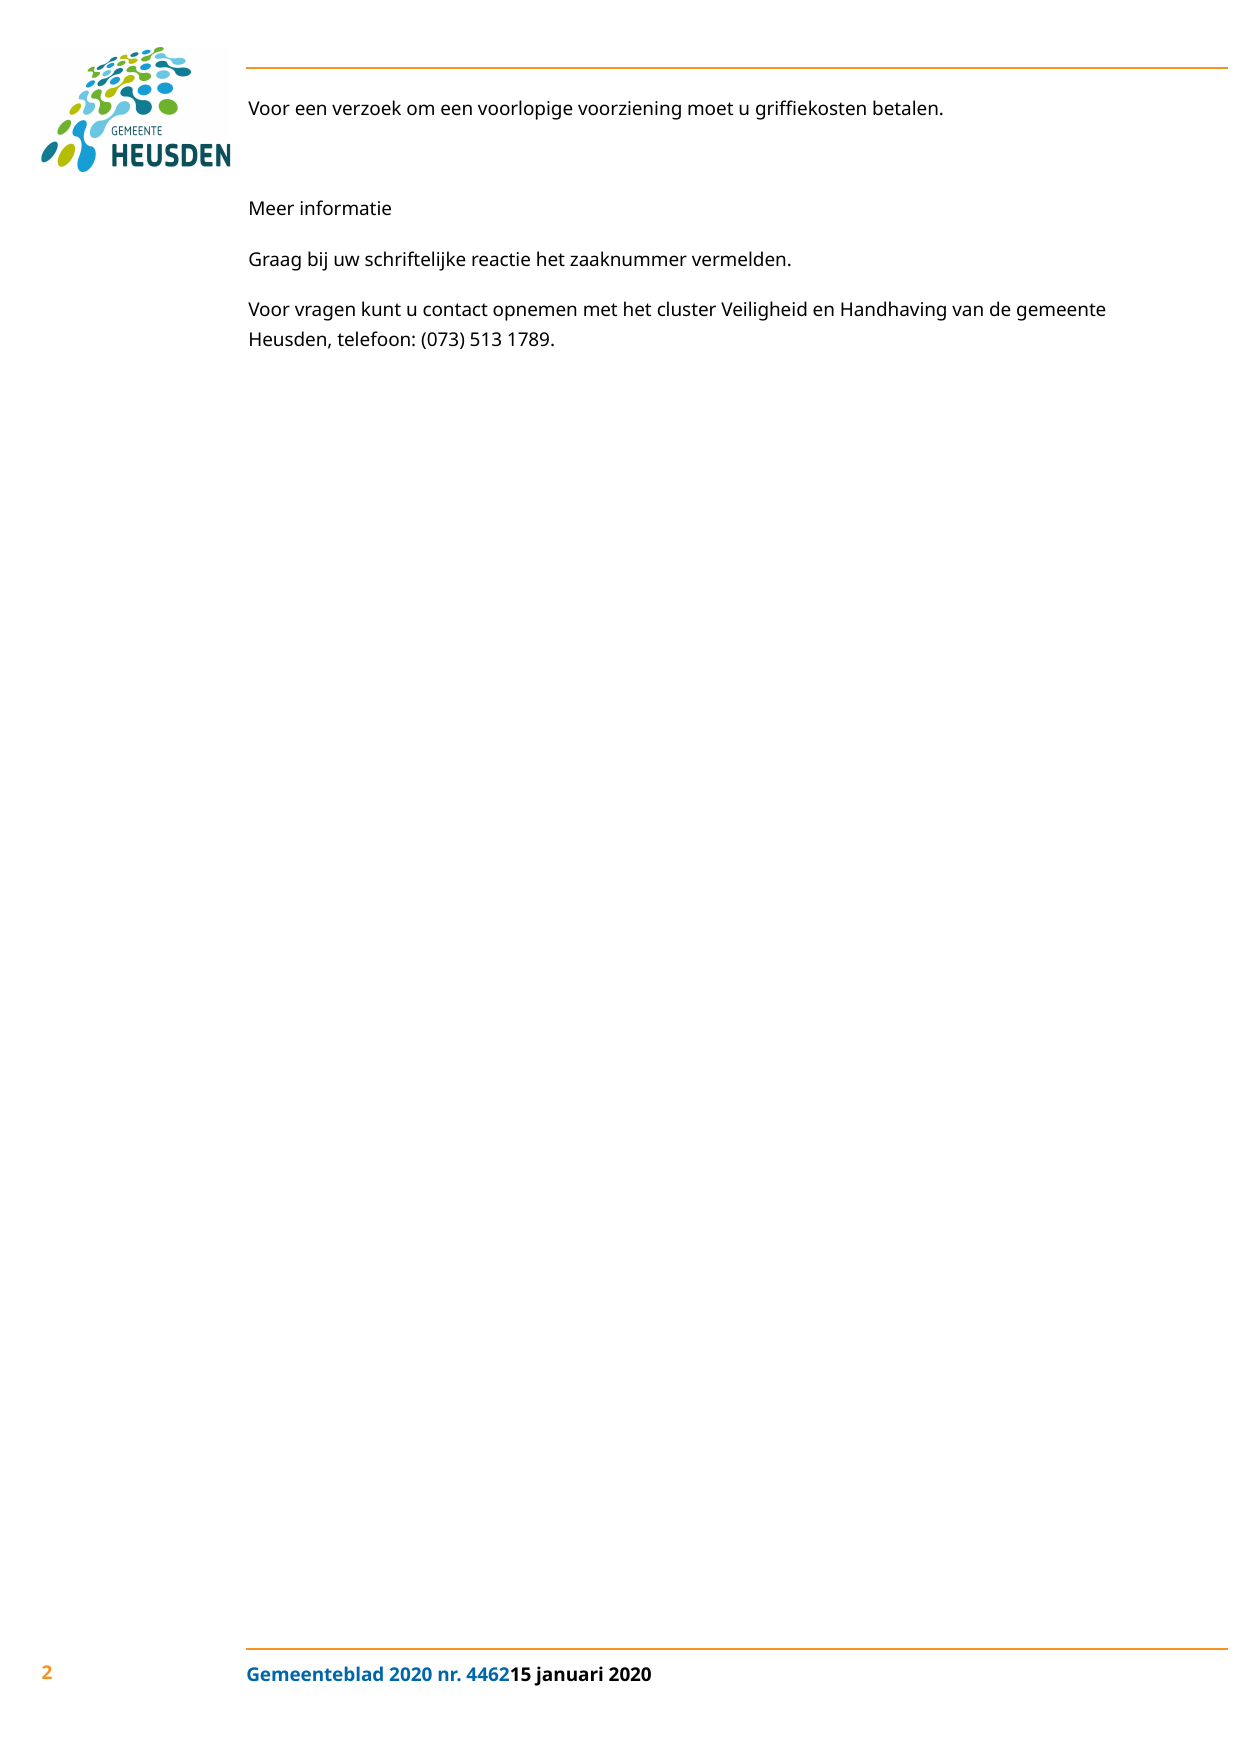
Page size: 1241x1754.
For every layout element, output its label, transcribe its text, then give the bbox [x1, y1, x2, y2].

picture [41, 47, 231, 172]
text Voor vragen kunt u contact opnemen met het cluster Veiligheid en Handhaving van de gemeente Heusden, telefoon: (073) 513 1789. [248, 296, 1152, 352]
text Meer informatie [248, 196, 1152, 221]
text Voor een verzoek om een voorlopige voorziening moet u griffiekosten betalen. [248, 95, 1152, 121]
text Graag bij uw schriftelijke reactie het zaaknummer vermelden. [248, 246, 1152, 272]
